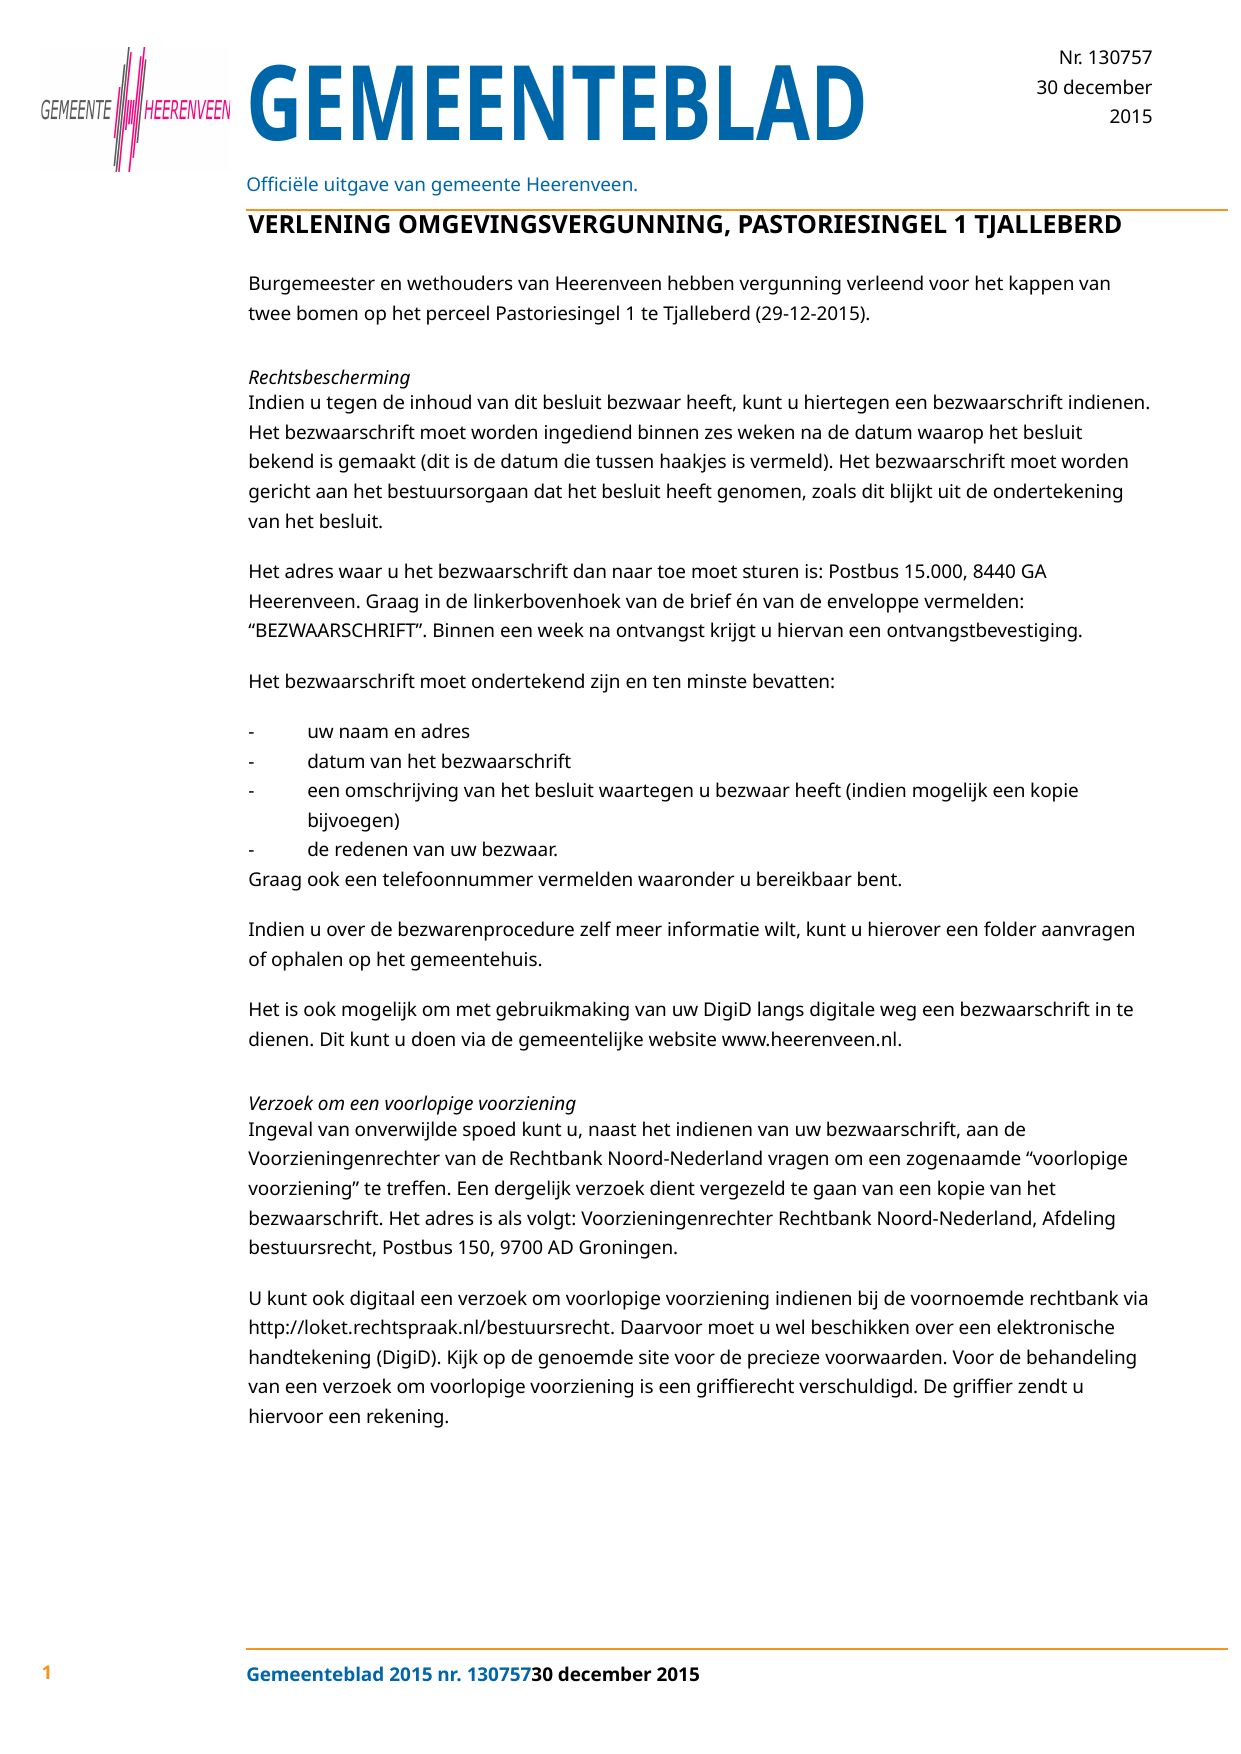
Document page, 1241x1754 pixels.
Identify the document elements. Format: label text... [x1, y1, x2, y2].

list datum van het bezwaarschrift [248, 748, 1152, 774]
text Graag ook een telefoonnummer vermelden waaronder u bereikbaar bent. [248, 866, 1152, 892]
text Indien u over de bezwarenprocedure zelf meer informatie wilt, kunt u hierover een folder aanvragen of ophalen op het gemeentehuis. [248, 917, 1152, 972]
text Het is ook mogelijk om met gebruikmaking van uw DigiD langs digitale weg een bezwaarschrift in te dienen. Dit kunt u doen via de gemeentelijke website www.heerenveen.nl. [248, 997, 1152, 1052]
list een omschrijving van het besluit waartegen u bezwaar heeft (indien mogelijk een kopie bijvoegen) [248, 777, 1152, 833]
text Het adres waar u het bezwaarschrift dan naar toe moet sturen is: Postbus 15.000, 8440 GA Heerenveen. Graag in de linkerbovenhoek van de brief én van de enveloppe vermelden: “BEZWAARSCHRIFT”. Binnen een week na ontvangst krijgt u hiervan een ontvangstbevestiging. [248, 558, 1152, 643]
text Indien u tegen de inhoud van dit besluit bezwaar heeft, kunt u hiertegen een bezwaarschrift indienen. Het bezwaarschrift moet worden ingediend binnen zes weken na de datum waarop het besluit bekend is gemaakt (dit is de datum die tussen haakjes is vermeld). Het bezwaarschrift moet worden gericht aan het bestuursorgaan dat het besluit heeft genomen, zoals dit blijkt uit de ondertekening van het besluit. [248, 389, 1152, 534]
list uw naam en adres [248, 718, 1152, 744]
text VERLENING OMGEVINGSVERGUNNING, PASTORIESINGEL 1 TJALLEBERD [248, 211, 1152, 241]
text Rechtsbescherming [248, 364, 1152, 389]
picture [41, 47, 231, 172]
text Verzoek om een voorlopige voorziening [248, 1090, 1152, 1116]
text Burgemeester en wethouders van Heerenveen hebben vergunning verleend voor het kappen van twee bomen op het perceel Pastoriesingel 1 te Tjalleberd (29-12-2015). [248, 270, 1152, 326]
text Het bezwaarschrift moet ondertekend zijn en ten minste bevatten: [248, 668, 1152, 694]
text Ingeval van onverwijlde spoed kunt u, naast het indienen van uw bezwaarschrift, aan de Voorzieningenrechter van de Rechtbank Noord-Nederland vragen om een zogenaamde “voorlopige voorziening” te treffen. Een dergelijk verzoek dient vergezeld te gaan van een kopie van het bezwaarschrift. Het adres is als volgt: Voorzieningenrechter Rechtbank Noord-Nederland, Afdeling bestuursrecht, Postbus 150, 9700 AD Groningen. [248, 1116, 1152, 1260]
list de redenen van uw bezwaar. [248, 837, 1152, 862]
text U kunt ook digitaal een verzoek om voorlopige voorziening indienen bij de voornoemde rechtbank via http://loket.rechtspraak.nl/bestuursrecht. Daarvoor moet u wel beschikken over een elektronische handtekening (DigiD). Kijk op de genoemde site voor de precieze voorwaarden. Voor de behandeling van een verzoek om voorlopige voorziening is een griffierecht verschuldigd. De griffier zendt u hiervoor een rekening. [248, 1285, 1152, 1429]
